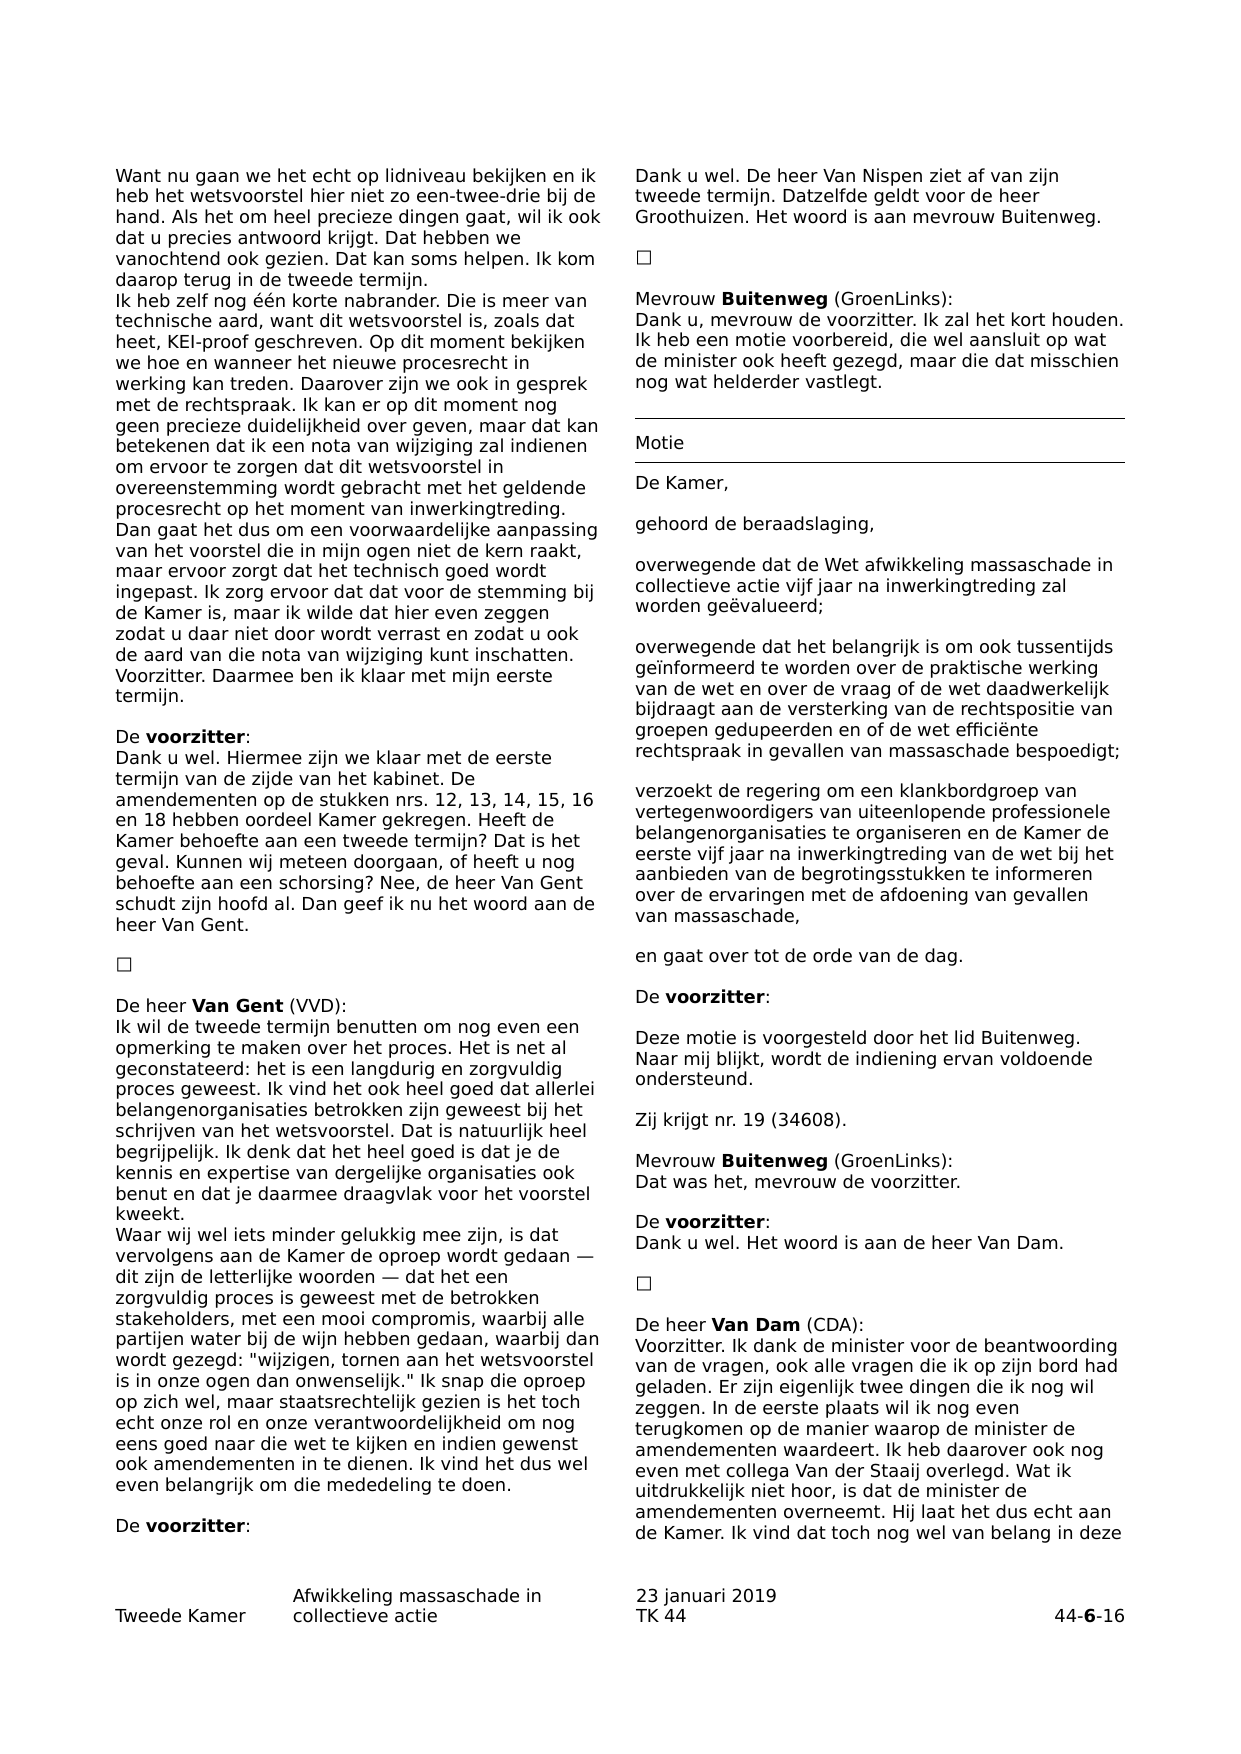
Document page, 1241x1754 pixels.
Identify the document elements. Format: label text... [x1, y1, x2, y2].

text De voorzitter: [635, 987, 1125, 1008]
text Zij krijgt nr. 19 (34608). [635, 1110, 1125, 1131]
text Voorzitter. Daarmee ben ik klaar met mijn eerste termijn. [115, 665, 605, 707]
text Deze motie is voorgesteld door het lid Buitenweg. Naar mij blijkt, wordt de indiening ervan voldoende ondersteund. [635, 1028, 1125, 1090]
text overwegende dat de Wet afwikkeling massaschade in collectieve actie vijf jaar na inwerkingtreding zal worden geëvalueerd; [635, 555, 1125, 617]
text Motie [635, 432, 1125, 453]
text Waar wij wel iets minder gelukkig mee zijn, is dat vervolgens aan de Kamer de oproep wordt gedaan — dit zijn de letterlijke woorden — dat het een zorgvuldig proces is geweest met de betrokken stakeholders, met een mooi compromis, waarbij alle partijen water bij de wijn hebben gedaan, waarbij dan wordt gezegd: "wijzigen, tornen aan het wetsvoorstel is in onze ogen dan onwenselijk." Ik snap die oproep op zich wel, maar staatsrechtelijk gezien is het toch echt onze rol en onze verantwoordelijkheid om nog eens goed naar die wet te kijken en indien gewenst ook amendementen in te dienen. Ik vind het dus wel even belangrijk om die mededeling te doen. [115, 1225, 605, 1496]
text overwegende dat het belangrijk is om ook tussentijds geïnformeerd te worden over de praktische werking van de wet en over de vraag of de wet daadwerkelijk bijdraagt aan de versterking van de rechtspositie van groepen gedupeerden en of de wet efficiënte rechtspraak in gevallen van massaschade bespoedigt; [635, 637, 1125, 761]
text ⬜ [115, 955, 605, 976]
text De heer Van Dam (CDA): [635, 1314, 1125, 1335]
text en gaat over tot de orde van de dag. [635, 946, 1125, 967]
text Want nu gaan we het echt op lidniveau bekijken en ik heb het wetsvoorstel hier niet zo een-twee-drie bij de hand. Als het om heel precieze dingen gaat, wil ik ook dat u precies antwoord krijgt. Dat hebben we vanochtend ook gezien. Dat kan soms helpen. Ik kom daarop terug in de tweede termijn. [115, 165, 605, 290]
text De voorzitter: [115, 727, 605, 748]
text Voorzitter. Ik dank de minister voor de beantwoording van de vragen, ook alle vragen die ik op zijn bord had geladen. Er zijn eigenlijk twee dingen die ik nog wil zeggen. In de eerste plaats wil ik nog even terugkomen op de manier waarop de minister de amendementen waardeert. Ik heb daarover ook nog even met collega Van der Staaij overlegd. Wat ik uitdrukkelijk niet hoor, is dat de minister de amendementen overneemt. Hij laat het dus echt aan de Kamer. Ik vind dat toch nog wel van belang in deze [635, 1335, 1125, 1544]
text ⬜ [635, 248, 1125, 268]
text Ik heb zelf nog één korte nabrander. Die is meer van technische aard, want dit wetsvoorstel is, zoals dat heet, KEI-proof geschreven. Op dit moment bekijken we hoe en wanneer het nieuwe procesrecht in werking kan treden. Daarover zijn we ook in gesprek met de rechtspraak. Ik kan er op dit moment nog geen precieze duidelijkheid over geven, maar dat kan betekenen dat ik een nota van wijziging zal indienen om ervoor te zorgen dat dit wetsvoorstel in overeenstemming wordt gebracht met het geldende procesrecht op het moment van inwerkingtreding. Dan gaat het dus om een voorwaardelijke aanpassing van het voorstel die in mijn ogen niet de kern raakt, maar ervoor zorgt dat het technisch goed wordt ingepast. Ik zorg ervoor dat dat voor de stemming bij de Kamer is, maar ik wilde dat hier even zeggen zodat u daar niet door wordt verrast en zodat u ook de aard van die nota van wijziging kunt inschatten. [115, 290, 605, 665]
text verzoekt de regering om een klankbordgroep van vertegenwoordigers van uiteenlopende professionele belangenorganisaties te organiseren en de Kamer de eerste vijf jaar na inwerkingtreding van de wet bij het aanbieden van de begrotingsstukken te informeren over de ervaringen met de afdoening van gevallen van massaschade, [635, 781, 1125, 926]
text ⬜ [635, 1274, 1125, 1294]
text De voorzitter: [115, 1516, 605, 1537]
text Mevrouw Buitenweg (GroenLinks): [635, 288, 1125, 309]
text Dank u wel. Hiermee zijn we klaar met de eerste termijn van de zijde van het kabinet. De amendementen op de stukken nrs. 12, 13, 14, 15, 16 en 18 hebben oordeel Kamer gekregen. Heeft de Kamer behoefte aan een tweede termijn? Dat is het geval. Kunnen wij meteen doorgaan, of heeft u nog behoefte aan een schorsing? Nee, de heer Van Gent schudt zijn hoofd al. Dan geef ik nu het woord aan de heer Van Gent. [115, 748, 605, 935]
text Dank u, mevrouw de voorzitter. Ik zal het kort houden. Ik heb een motie voorbereid, die wel aansluit op wat de minister ook heeft gezegd, maar die dat misschien nog wat helderder vastlegt. [635, 309, 1125, 393]
text Mevrouw Buitenweg (GroenLinks): [635, 1151, 1125, 1171]
text De voorzitter: [635, 1212, 1125, 1233]
text Dank u wel. Het woord is aan de heer Van Dam. [635, 1233, 1125, 1254]
text Dat was het, mevrouw de voorzitter. [635, 1171, 1125, 1192]
text De heer Van Gent (VVD): [115, 996, 605, 1017]
text Ik wil de tweede termijn benutten om nog even een opmerking te maken over het proces. Het is net al geconstateerd: het is een langdurig en zorgvuldig proces geweest. Ik vind het ook heel goed dat allerlei belangenorganisaties betrokken zijn geweest bij het schrijven van het wetsvoorstel. Dat is natuurlijk heel begrijpelijk. Ik denk dat het heel goed is dat je de kennis en expertise van dergelijke organisaties ook benut en dat je daarmee draagvlak voor het voorstel kweekt. [115, 1017, 605, 1225]
text Dank u wel. De heer Van Nispen ziet af van zijn tweede termijn. Datzelfde geldt voor de heer Groothuizen. Het woord is aan mevrouw Buitenweg. [635, 165, 1125, 228]
text gehoord de beraadslaging, [635, 514, 1125, 535]
text De Kamer, [635, 473, 1125, 494]
